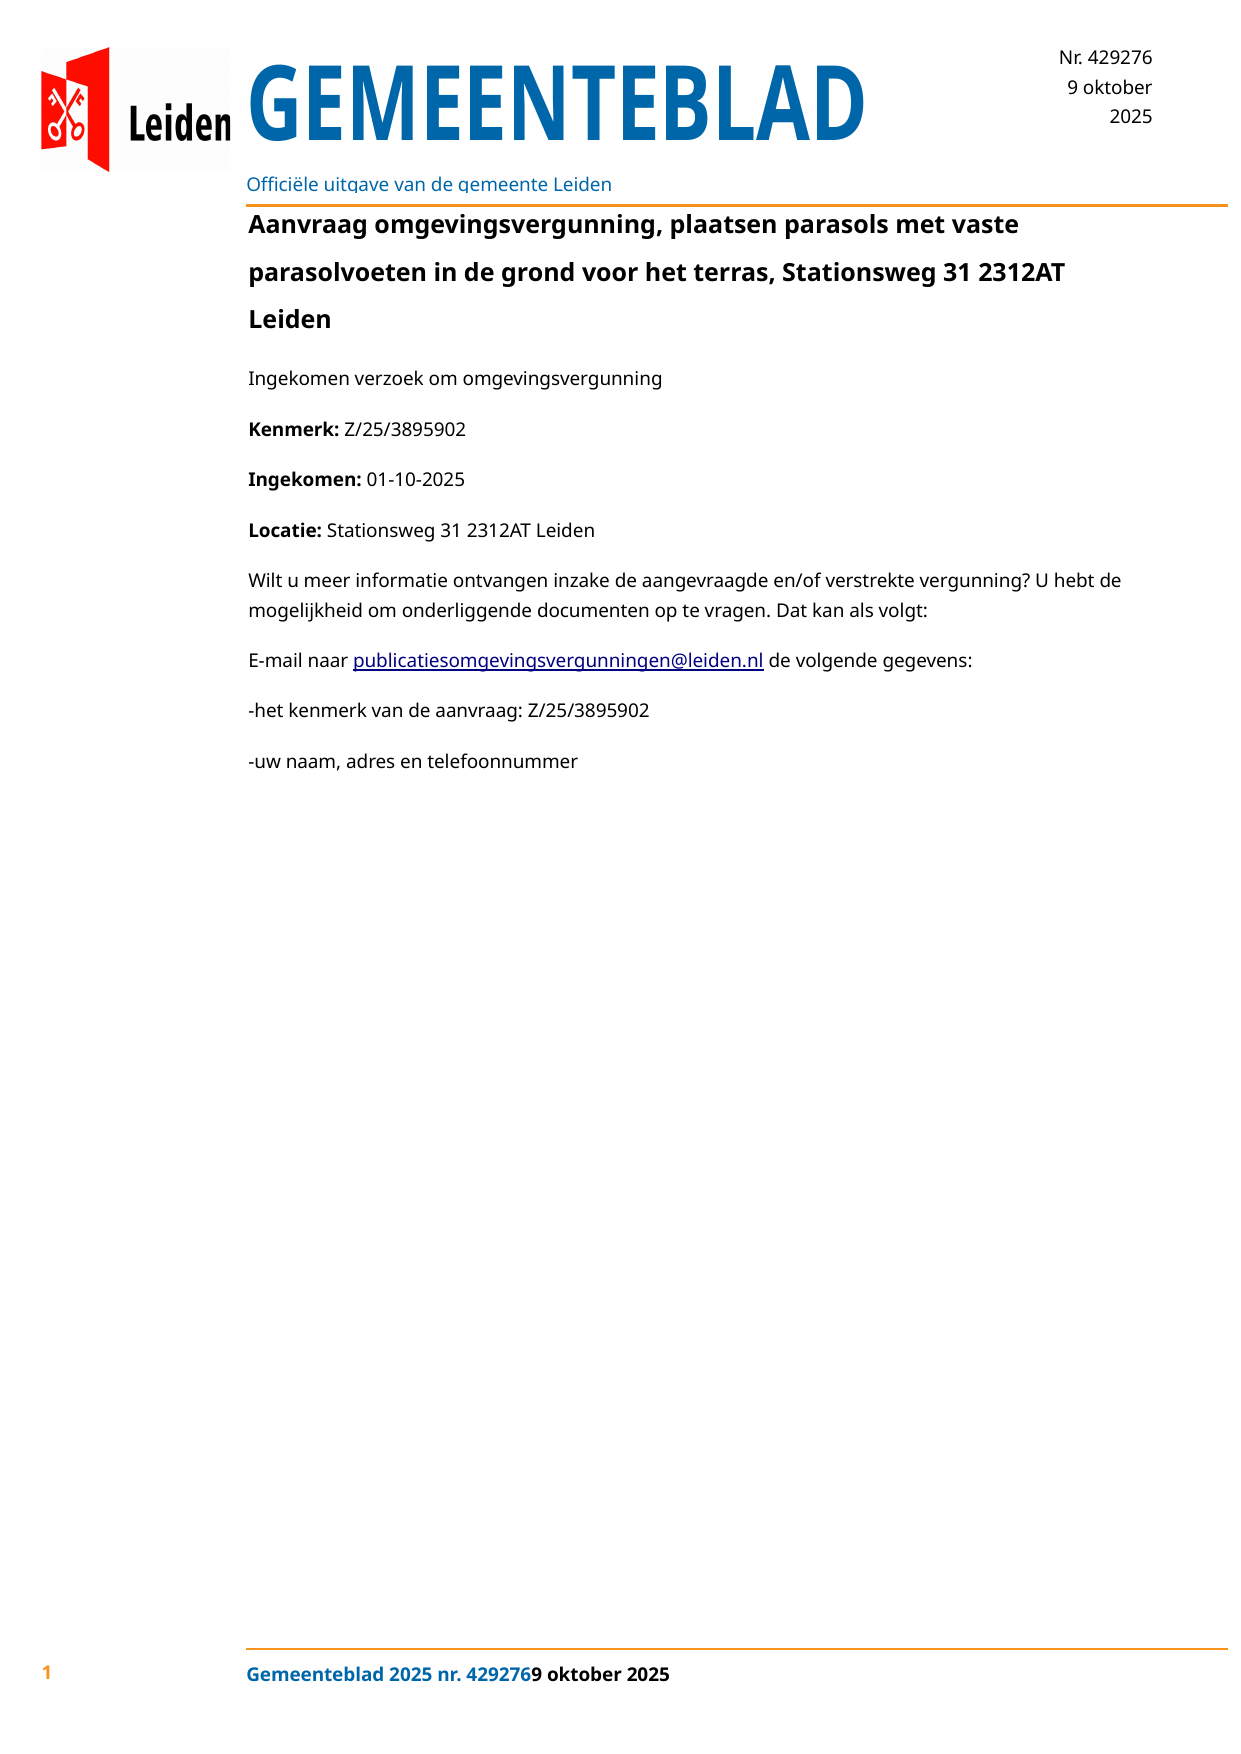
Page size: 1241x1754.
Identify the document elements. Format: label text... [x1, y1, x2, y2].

text Ingekomen: 01-10-2025 [248, 466, 1152, 492]
text Locatie: Stationsweg 31 2312AT Leiden [248, 517, 1152, 542]
text -uw naam, adres en telefoonnummer [248, 748, 1152, 774]
text -het kenmerk van de aanvraag: Z/25/3895902 [248, 698, 1152, 723]
text Kenmerk: Z/25/3895902 [248, 416, 1152, 442]
text E-mail naar publicatiesomgevingsvergunningen@leiden.nl de volgende gegevens: [248, 647, 1152, 673]
text Aanvraag omgevingsvergunning, plaatsen parasols met vaste parasolvoeten in de grond voor het terras, Stationsweg 31 2312AT Leiden [248, 207, 1152, 336]
picture [41, 47, 231, 172]
text Ingekomen verzoek om omgevingsvergunning [248, 366, 1152, 391]
text Wilt u meer informatie ontvangen inzake de aangevraagde en/of verstrekte vergunning? U hebt de mogelijkheid om onderliggende documenten op te vragen. Dat kan als volgt: [248, 567, 1152, 622]
